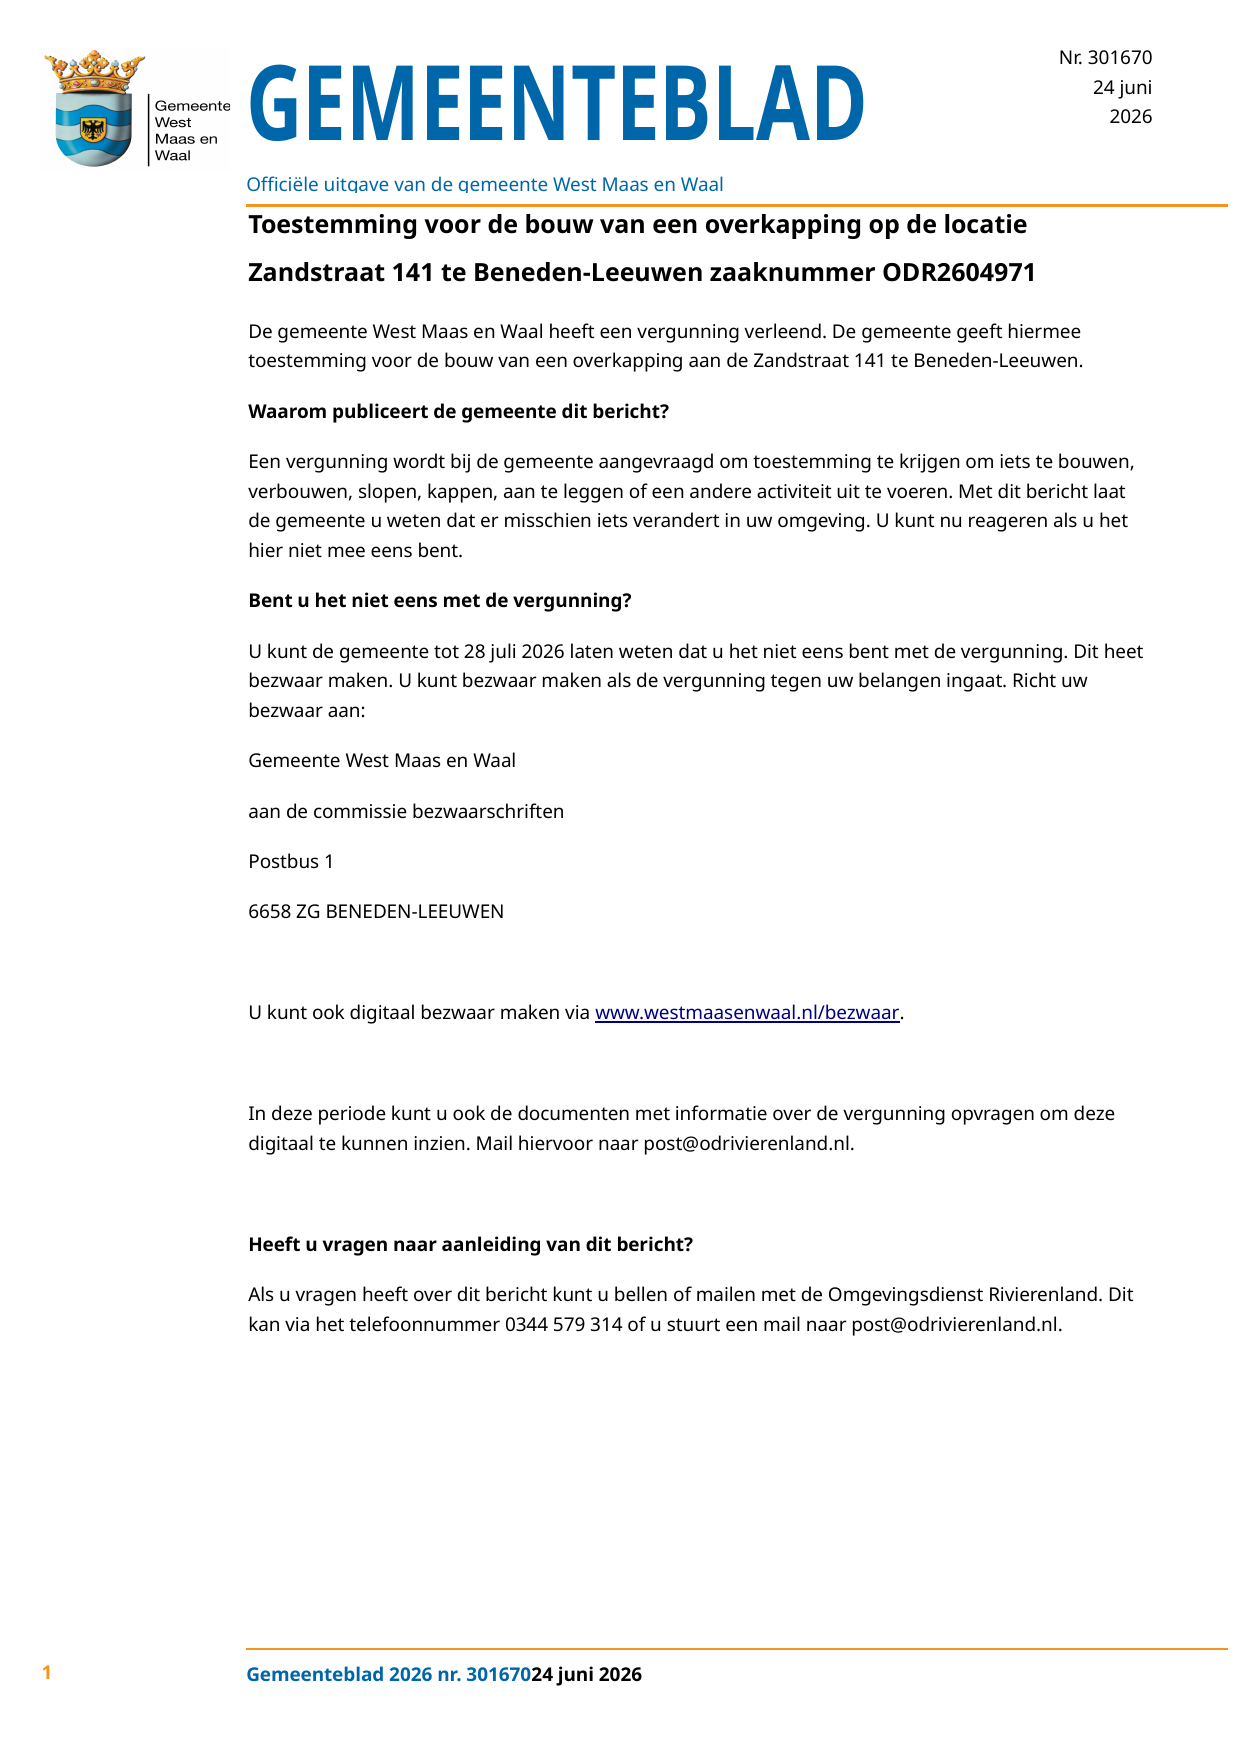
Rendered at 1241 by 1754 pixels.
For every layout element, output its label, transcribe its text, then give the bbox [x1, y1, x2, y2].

text U kunt de gemeente tot 28 juli 2026 laten weten dat u het niet eens bent met de vergunning. Dit heet bezwaar maken. U kunt bezwaar maken als de vergunning tegen uw belangen ingaat. Richt uw bezwaar aan: [248, 638, 1152, 723]
text Als u vragen heeft over dit bericht kunt u bellen of mailen met de Omgevingsdienst Rivierenland. Dit kan via het telefoonnummer 0344 579 314 of u stuurt een mail naar post@odrivierenland.nl. [248, 1281, 1152, 1337]
text In deze periode kunt u ook de documenten met informatie over de vergunning opvragen om deze digitaal te kunnen inzien. Mail hiervoor naar post@odrivierenland.nl. [248, 1100, 1152, 1156]
text Toestemming voor de bouw van een overkapping op de locatie Zandstraat 141 te Beneden-Leeuwen zaaknummer ODR2604971 [248, 207, 1152, 288]
text U kunt ook digitaal bezwaar maken via www.westmaasenwaal.nl/bezwaar. [248, 999, 1152, 1025]
text Waarom publiceert de gemeente dit bericht? [248, 398, 1152, 424]
text Postbus 1 [248, 848, 1152, 874]
text Bent u het niet eens met de vergunning? [248, 587, 1152, 613]
text Heeft u vragen naar aanleiding van dit bericht? [248, 1231, 1152, 1257]
text Gemeente West Maas en Waal [248, 747, 1152, 773]
text 6658 ZG BENEDEN-LEEUWEN [248, 899, 1152, 924]
text Een vergunning wordt bij de gemeente aangevraagd om toestemming te krijgen om iets te bouwen, verbouwen, slopen, kappen, aan te leggen of een andere activiteit uit te voeren. Met dit bericht laat de gemeente u weten dat er misschien iets verandert in uw omgeving. U kunt nu reageren als u het hier niet mee eens bent. [248, 448, 1152, 563]
text aan de commissie bezwaarschriften [248, 798, 1152, 824]
text De gemeente West Maas en Waal heeft een vergunning verleend. De gemeente geeft hiermee toestemming voor de bouw van een overkapping aan de Zandstraat 141 te Beneden-Leeuwen. [248, 318, 1152, 373]
picture [41, 47, 231, 172]
